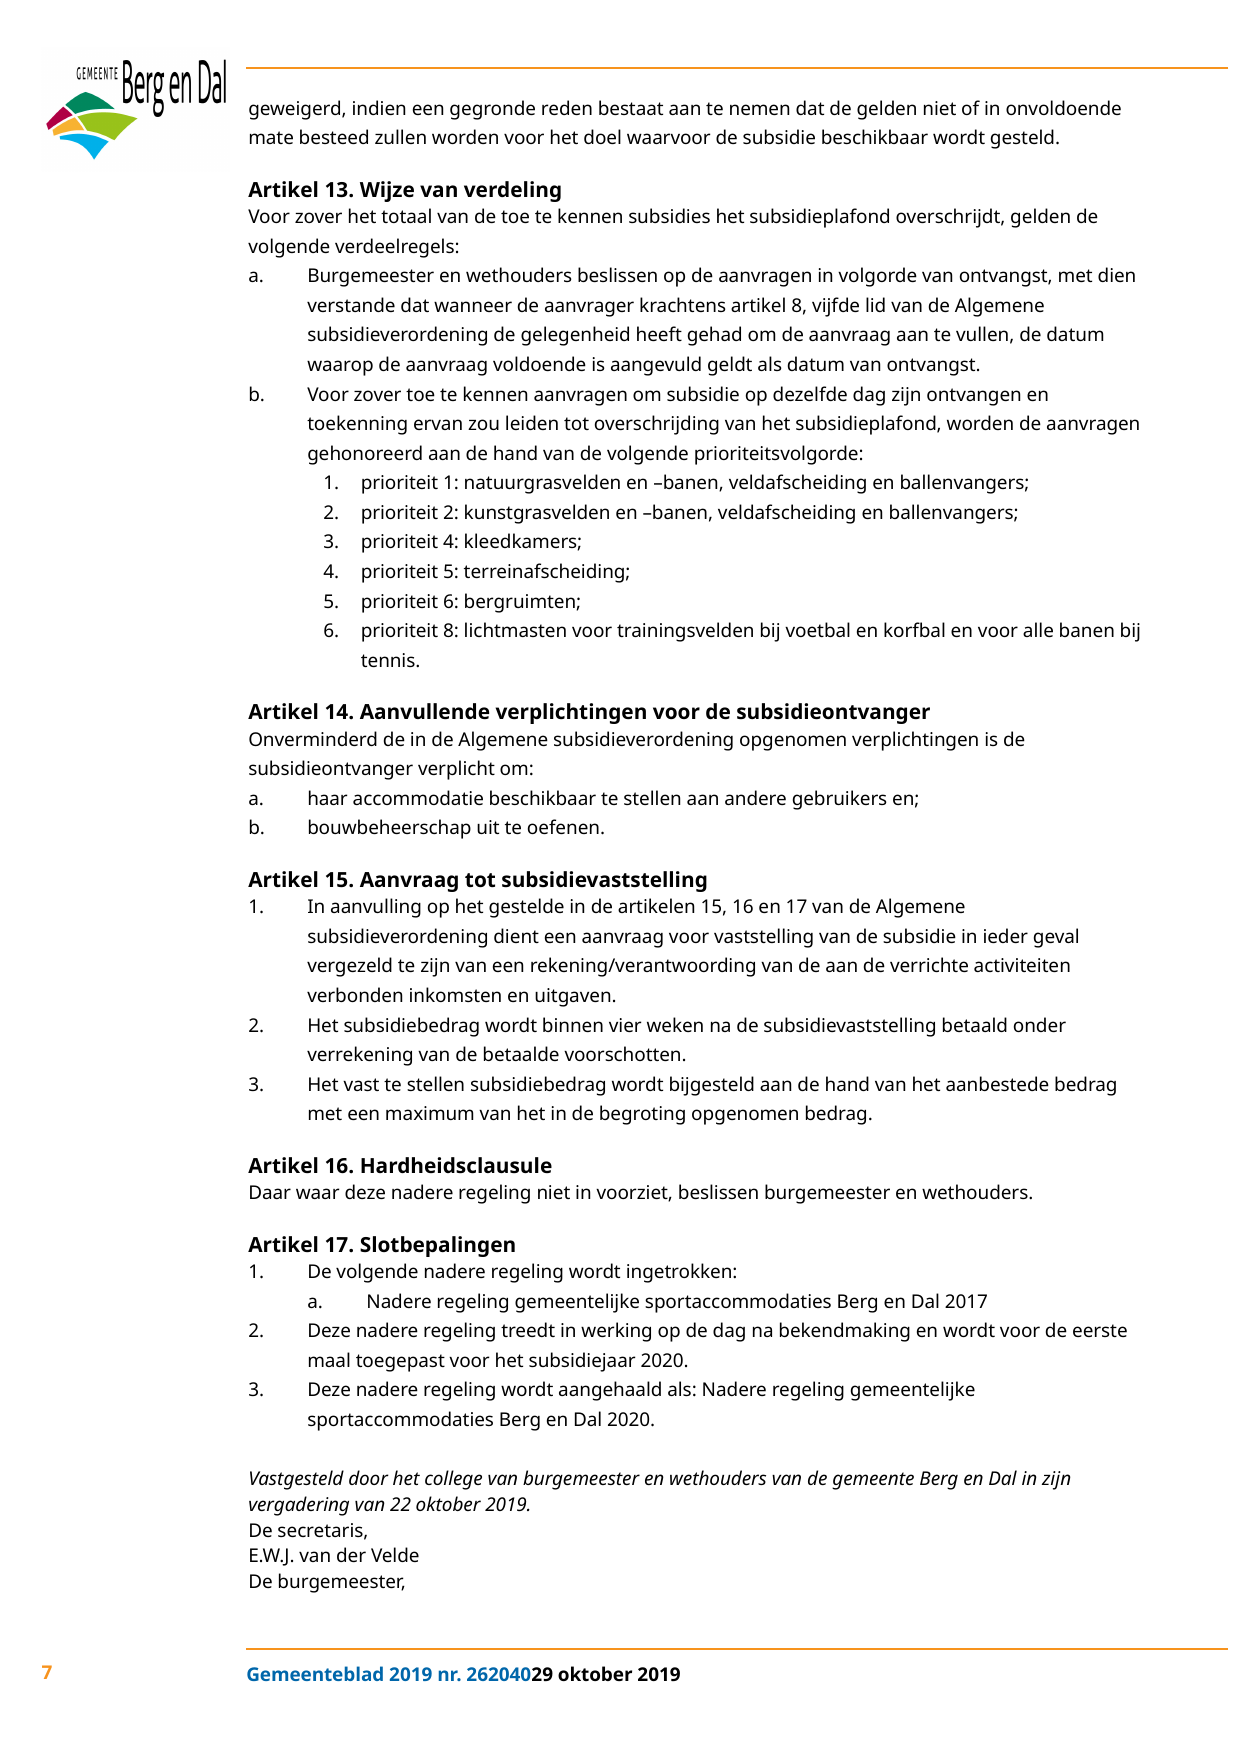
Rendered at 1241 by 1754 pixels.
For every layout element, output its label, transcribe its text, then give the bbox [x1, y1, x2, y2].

text E.W.J. van der Velde [248, 1542, 1152, 1568]
list Nadere regeling gemeentelijke sportaccommodaties Berg en Dal 2017 [307, 1288, 1152, 1313]
list bouwbeheerschap uit te oefenen. [248, 814, 1152, 840]
text Artikel 13. Wijze van verdeling [248, 175, 1152, 203]
text De secretaris, [248, 1517, 1152, 1542]
text Artikel 17. Slotbepalingen [248, 1230, 1152, 1258]
picture [41, 47, 231, 172]
text Artikel 14. Aanvullende verplichtingen voor de subsidieontvanger [248, 697, 1152, 726]
list De volgende nadere regeling wordt ingetrokken: [248, 1258, 1152, 1284]
list prioriteit 5: terreinafscheiding; [323, 558, 1152, 584]
text De burgemeester, [248, 1568, 1152, 1594]
list haar accommodatie beschikbaar te stellen aan andere gebruikers en; [248, 785, 1152, 811]
text Vastgesteld door het college van burgemeester en wethouders van de gemeente Berg en Dal in zijn vergadering van 22 oktober 2019. [248, 1465, 1152, 1517]
list Het vast te stellen subsidiebedrag wordt bijgesteld aan de hand van het aanbestede bedrag met een maximum van het in de begroting opgenomen bedrag. [248, 1071, 1152, 1126]
text Daar waar deze nadere regeling niet in voorziet, beslissen burgemeester en wethouders. [248, 1179, 1152, 1205]
list Deze nadere regeling wordt aangehaald als: Nadere regeling gemeentelijke sportaccommodaties Berg en Dal 2020. [248, 1377, 1152, 1432]
list Het subsidiebedrag wordt binnen vier weken na de subsidievaststelling betaald onder verrekening van de betaalde voorschotten. [248, 1012, 1152, 1067]
text geweigerd, indien een gegronde reden bestaat aan te nemen dat de gelden niet of in onvoldoende mate besteed zullen worden voor het doel waarvoor de subsidie beschikbaar wordt gesteld. [248, 95, 1152, 150]
list Burgemeester en wethouders beslissen op de aanvragen in volgorde van ontvangst, met dien verstande dat wanneer de aanvrager krachtens artikel 8, vijfde lid van de Algemene subsidieverordening de gelegenheid heeft gehad om de aanvraag aan te vullen, de datum waarop de aanvraag voldoende is aangevuld geldt als datum van ontvangst. [248, 262, 1152, 377]
text Voor zover het totaal van de toe te kennen subsidies het subsidieplafond overschrijdt, gelden de volgende verdeelregels: [248, 203, 1152, 258]
list prioriteit 8: lichtmasten voor trainingsvelden bij voetbal en korfbal en voor alle banen bij tennis. [323, 617, 1152, 673]
text Onverminderd de in de Algemene subsidieverordening opgenomen verplichtingen is de subsidieontvanger verplicht om: [248, 726, 1152, 781]
list Deze nadere regeling treedt in werking op de dag na bekendmaking en wordt voor de eerste maal toegepast voor het subsidiejaar 2020. [248, 1317, 1152, 1373]
list Voor zover toe te kennen aanvragen om subsidie op dezelfde dag zijn ontvangen en toekenning ervan zou leiden tot overschrijding van het subsidieplafond, worden de aanvragen gehonoreerd aan de hand van de volgende prioriteitsvolgorde: [248, 381, 1152, 466]
text Artikel 15. Aanvraag tot subsidievaststelling [248, 865, 1152, 893]
list prioriteit 2: kunstgrasvelden en –banen, veldafscheiding en ballenvangers; [323, 499, 1152, 525]
list prioriteit 6: bergruimten; [323, 588, 1152, 613]
list In aanvulling op het gestelde in de artikelen 15, 16 en 17 van de Algemene subsidieverordening dient een aanvraag voor vaststelling van de subsidie in ieder geval vergezeld te zijn van een rekening/verantwoording van de aan de verrichte activiteiten verbonden inkomsten en uitgaven. [248, 893, 1152, 1008]
text Artikel 16. Hardheidsclausule [248, 1151, 1152, 1179]
list prioriteit 4: kleedkamers; [323, 529, 1152, 554]
list prioriteit 1: natuurgrasvelden en –banen, veldafscheiding en ballenvangers; [323, 469, 1152, 495]
